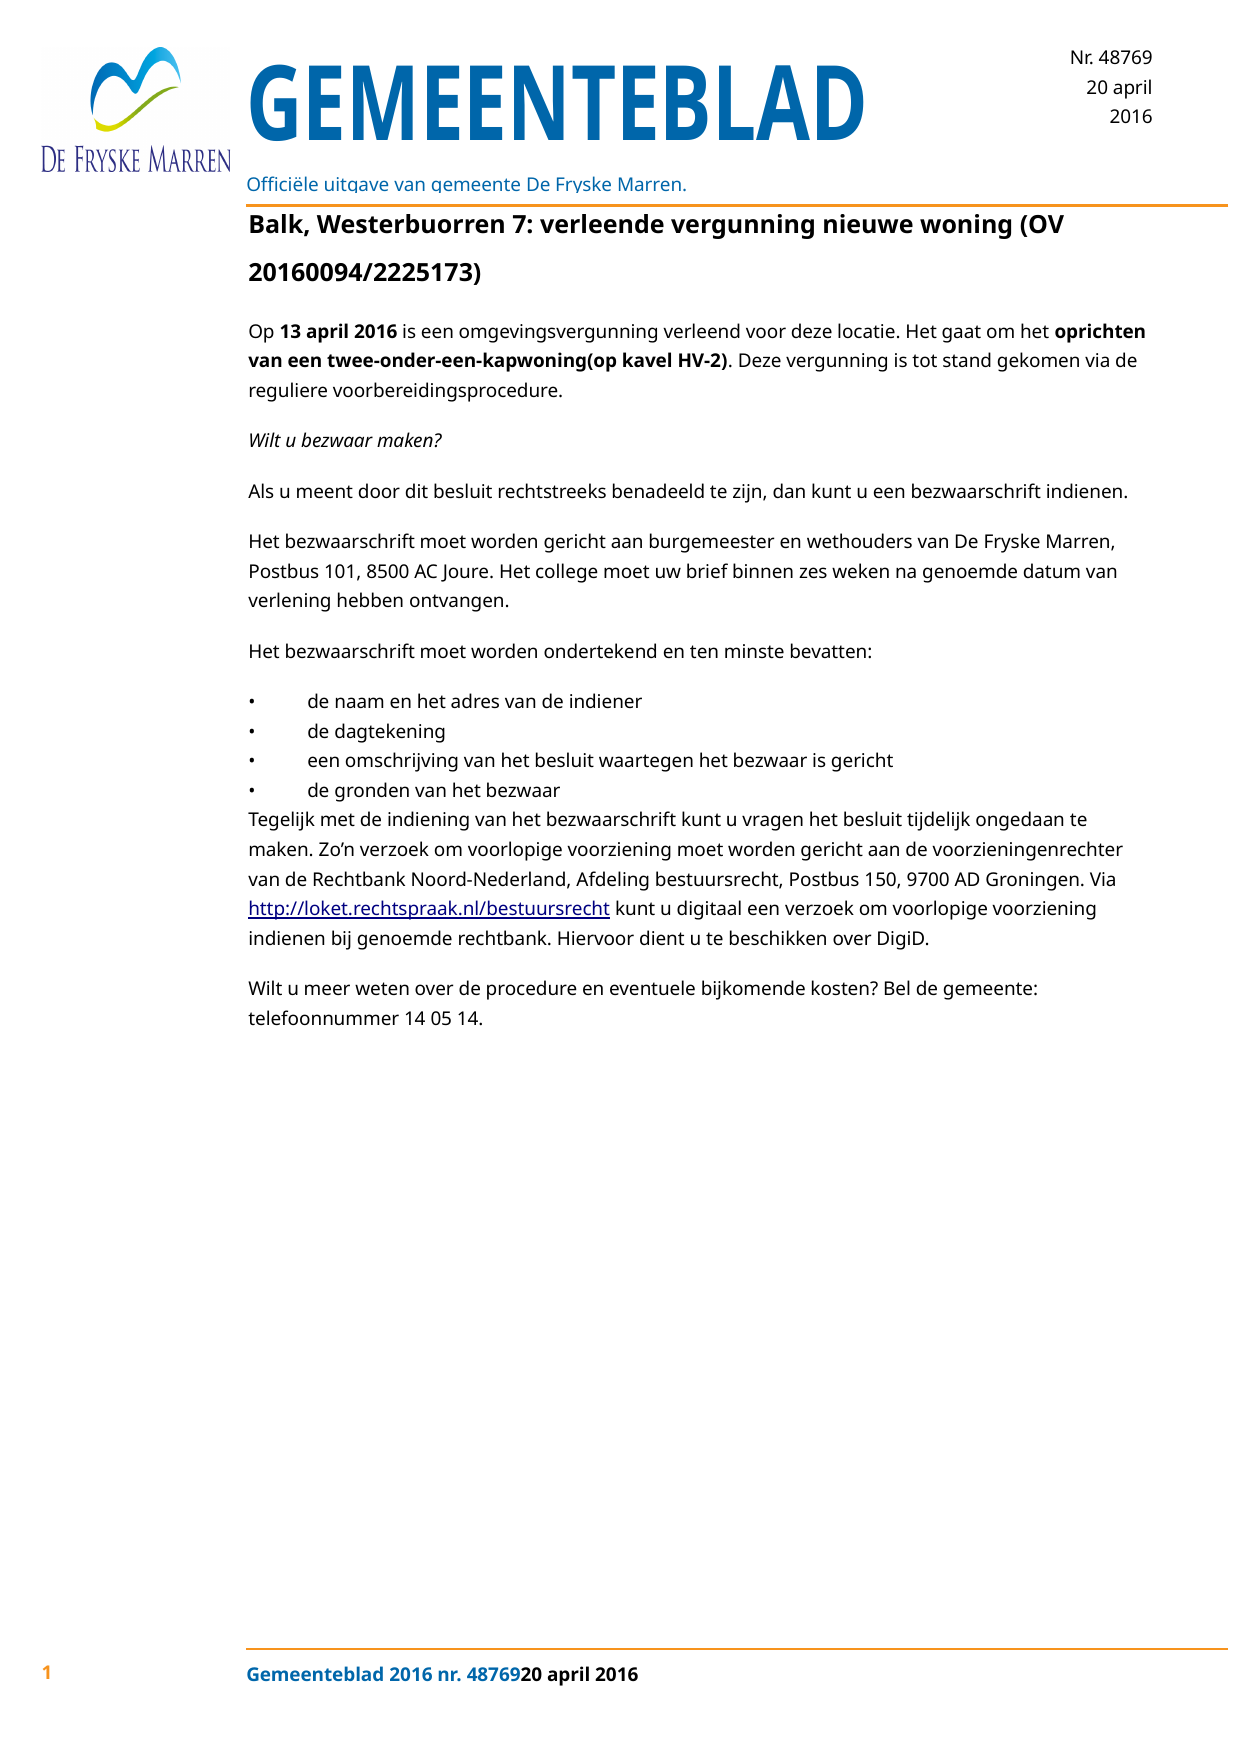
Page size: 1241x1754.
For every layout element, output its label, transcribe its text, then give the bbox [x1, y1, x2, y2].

text Tegelijk met de indiening van het bezwaarschrift kunt u vragen het besluit tijdelijk ongedaan te maken. Zo’n verzoek om voorlopige voorziening moet worden gericht aan de voorzieningenrechter van de Rechtbank Noord-Nederland, Afdeling bestuursrecht, Postbus 150, 9700 AD Groningen. Via http://loket.rechtspraak.nl/bestuursrecht kunt u digitaal een verzoek om voorlopige voorziening indienen bij genoemde rechtbank. Hiervoor dient u te beschikken over DigiD. [248, 807, 1152, 951]
text Wilt u meer weten over de procedure en eventuele bijkomende kosten? Bel de gemeente: telefoonnummer 14 05 14. [248, 975, 1152, 1031]
list de dagtekening [248, 718, 1152, 744]
list een omschrijving van het besluit waartegen het bezwaar is gericht [248, 747, 1152, 773]
list de naam en het adres van de indiener [248, 688, 1152, 714]
text Op 13 april 2016 is een omgevingsvergunning verleend voor deze locatie. Het gaat om het oprichten van een twee-onder-een-kapwoning(op kavel HV-2). Deze vergunning is tot stand gekomen via de reguliere voorbereidingsprocedure. [248, 318, 1152, 403]
picture [41, 47, 231, 172]
text Wilt u bezwaar maken? [248, 427, 1152, 453]
text Balk, Westerbuorren 7: verleende vergunning nieuwe woning (OV 20160094/2225173) [248, 207, 1152, 288]
list de gronden van het bezwaar [248, 777, 1152, 803]
text Het bezwaarschrift moet worden ondertekend en ten minste bevatten: [248, 638, 1152, 664]
text Het bezwaarschrift moet worden gericht aan burgemeester en wethouders van De Fryske Marren, Postbus 101, 8500 AC Joure. Het college moet uw brief binnen zes weken na genoemde datum van verlening hebben ontvangen. [248, 528, 1152, 613]
text Als u meent door dit besluit rechtstreeks benadeeld te zijn, dan kunt u een bezwaarschrift indienen. [248, 478, 1152, 504]
